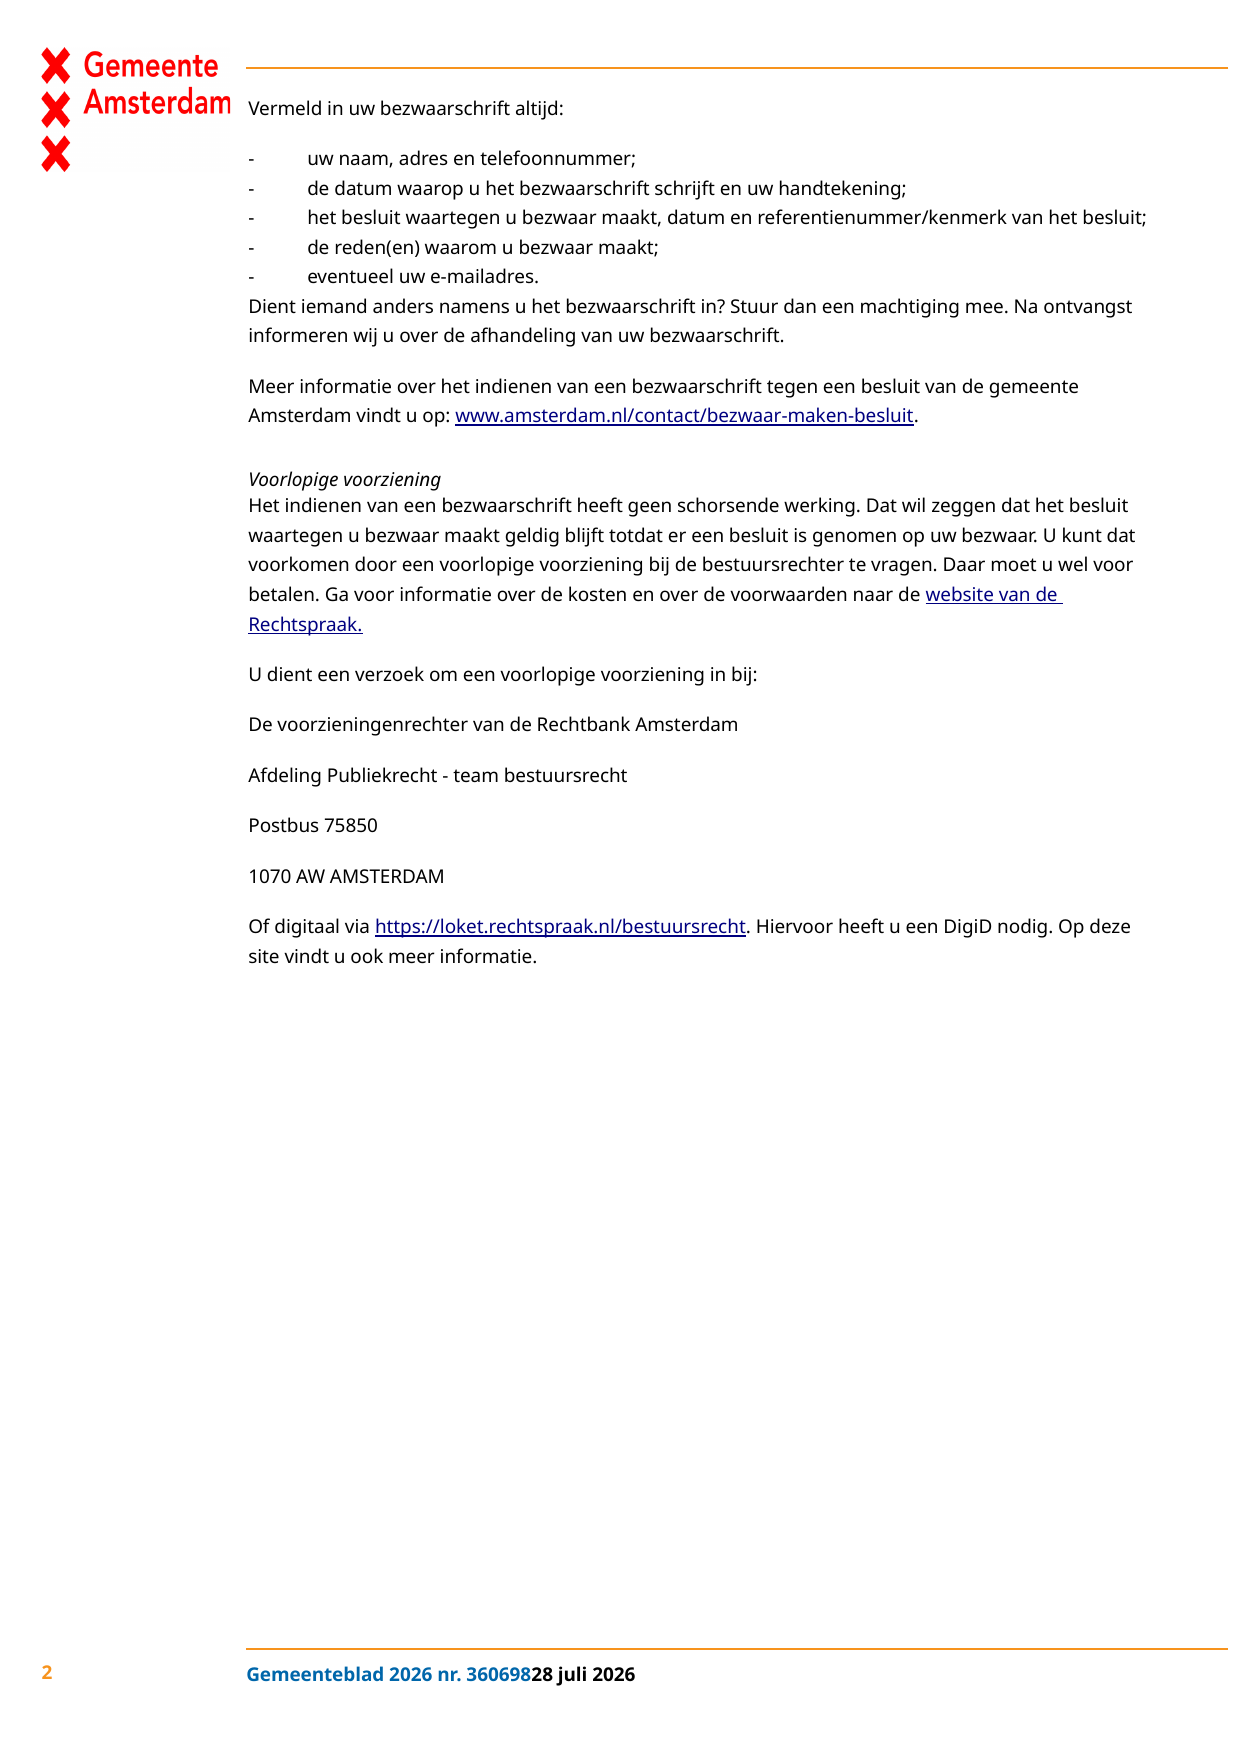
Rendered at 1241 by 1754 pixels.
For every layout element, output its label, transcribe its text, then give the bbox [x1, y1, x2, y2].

text Het indienen van een bezwaarschrift heeft geen schorsende werking. Dat wil zeggen dat het besluit waartegen u bezwaar maakt geldig blijft totdat er een besluit is genomen op uw bezwaar. U kunt dat voorkomen door een voorlopige voorziening bij de bestuursrechter te vragen. Daar moet u wel voor betalen. Ga voor informatie over de kosten en over de voorwaarden naar de website van de Rechtspraak. [248, 492, 1152, 636]
text Dient iemand anders namens u het bezwaarschrift in? Stuur dan een machtiging mee. Na ontvangst informeren wij u over de afhandeling van uw bezwaarschrift. [248, 293, 1152, 348]
list de datum waarop u het bezwaarschrift schrijft en uw handtekening; [248, 175, 1152, 201]
text Afdeling Publiekrecht - team bestuursrecht [248, 762, 1152, 788]
list de reden(en) waarom u bezwaar maakt; [248, 234, 1152, 260]
list eventueel uw e-mailadres. [248, 263, 1152, 289]
text De voorzieningenrechter van de Rechtbank Amsterdam [248, 712, 1152, 737]
text Voorlopige voorziening [248, 467, 1152, 492]
text Postbus 75850 [248, 812, 1152, 838]
list het besluit waartegen u bezwaar maakt, datum en referentienummer/kenmerk van het besluit; [248, 204, 1152, 230]
list uw naam, adres en telefoonnummer; [248, 145, 1152, 171]
text 1070 AW AMSTERDAM [248, 863, 1152, 888]
text U dient een verzoek om een voorlopige voorziening in bij: [248, 661, 1152, 687]
picture [41, 47, 231, 172]
text Vermeld in uw bezwaarschrift altijd: [248, 95, 1152, 121]
text Of digitaal via https://loket.rechtspraak.nl/bestuursrecht. Hiervoor heeft u een DigiD nodig. Op deze site vindt u ook meer informatie. [248, 913, 1152, 968]
text Meer informatie over het indienen van een bezwaarschrift tegen een besluit van de gemeente Amsterdam vindt u op: www.amsterdam.nl/contact/bezwaar-maken-besluit. [248, 373, 1152, 428]
